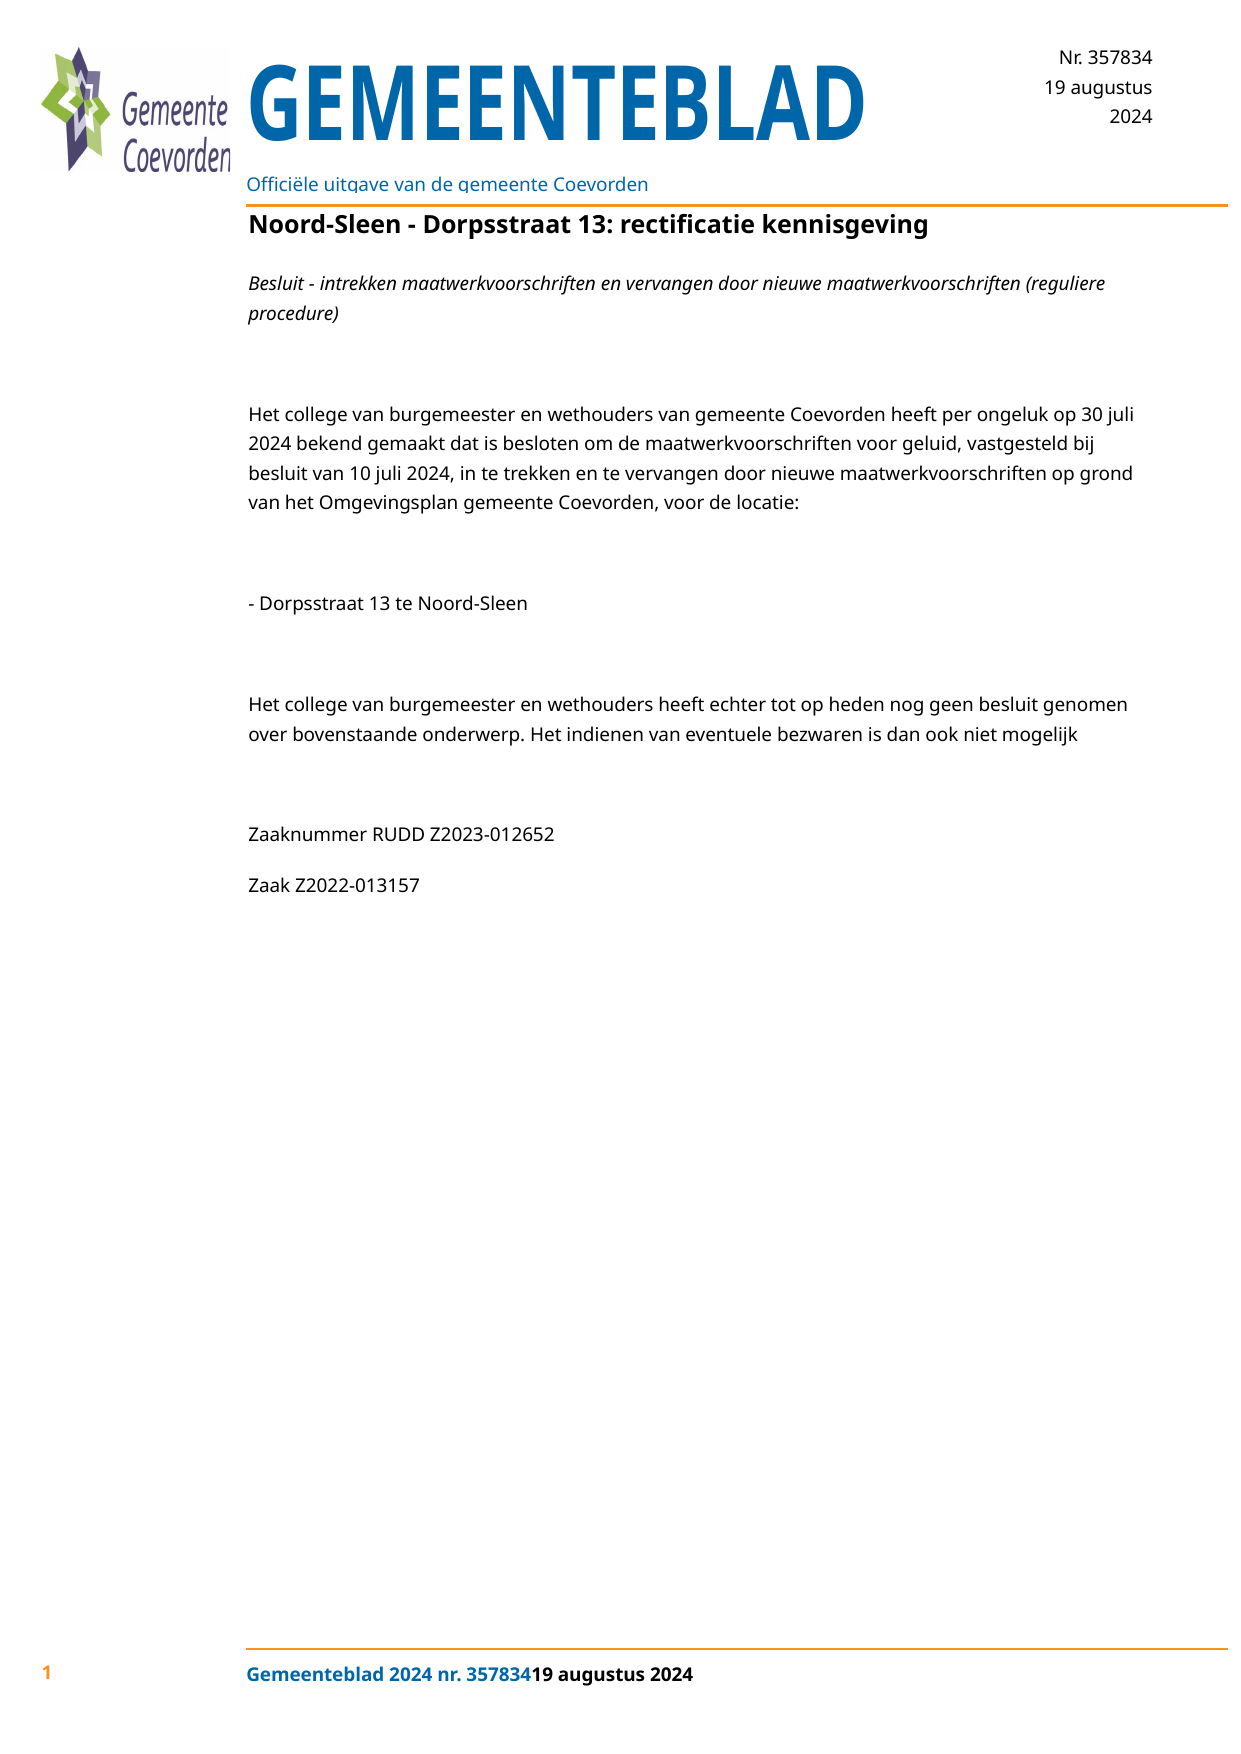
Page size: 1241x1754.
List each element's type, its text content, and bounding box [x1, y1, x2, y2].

picture [41, 47, 231, 172]
text - Dorpsstraat 13 te Noord-Sleen [248, 590, 1152, 616]
text Zaak Z2022-013157 [248, 872, 1152, 898]
text Het college van burgemeester en wethouders van gemeente Coevorden heeft per ongeluk op 30 juli 2024 bekend gemaakt dat is besloten om de maatwerkvoorschriften voor geluid, vastgesteld bij besluit van 10 juli 2024, in te trekken en te vervangen door nieuwe maatwerkvoorschriften op grond van het Omgevingsplan gemeente Coevorden, voor de locatie: [248, 401, 1152, 515]
text Het college van burgemeester en wethouders heeft echter tot op heden nog geen besluit genomen over bovenstaande onderwerp. Het indienen van eventuele bezwaren is dan ook niet mogelijk [248, 691, 1152, 746]
text Zaaknummer RUDD Z2023-012652 [248, 822, 1152, 847]
text Noord-Sleen - Dorpsstraat 13: rectificatie kennisgeving [248, 207, 1152, 241]
text Besluit - intrekken maatwerkvoorschriften en vervangen door nieuwe maatwerkvoorschriften (reguliere procedure) [248, 270, 1152, 326]
